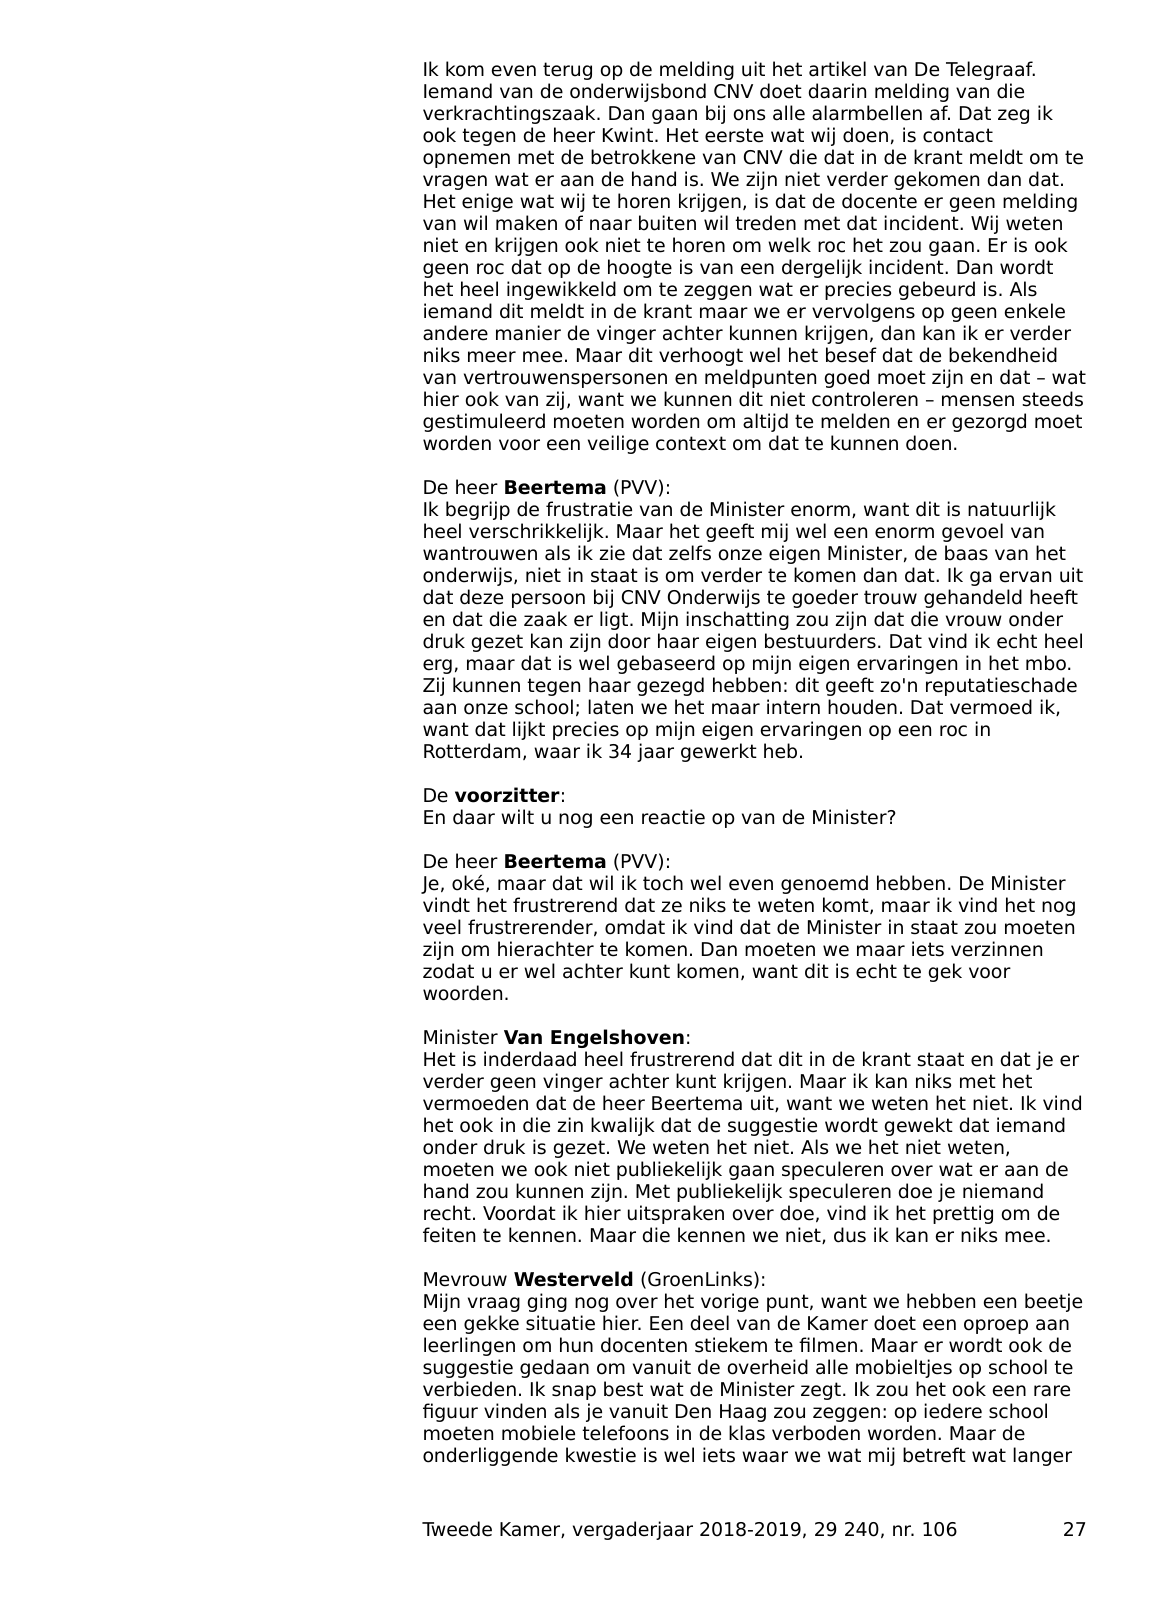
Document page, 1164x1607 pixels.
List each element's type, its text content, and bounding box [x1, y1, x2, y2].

text En daar wilt u nog een reactie op van de Minister? [422, 807, 1087, 829]
text De heer Beertema (PVV): [422, 477, 1087, 499]
text Ik begrijp de frustratie van de Minister enorm, want dit is natuurlijk heel verschrikkelijk. Maar het geeft mij wel een enorm gevoel van wantrouwen als ik zie dat zelfs onze eigen Minister, de baas van het onderwijs, niet in staat is om verder te komen dan dat. Ik ga ervan uit dat deze persoon bij CNV Onderwijs te goeder trouw gehandeld heeft en dat die zaak er ligt. Mijn inschatting zou zijn dat die vrouw onder druk gezet kan zijn door haar eigen bestuurders. Dat vind ik echt heel erg, maar dat is wel gebaseerd op mijn eigen ervaringen in het mbo. Zij kunnen tegen haar gezegd hebben: dit geeft zo'n reputatieschade aan onze school; laten we het maar intern houden. Dat vermoed ik, want dat lijkt precies op mijn eigen ervaringen op een roc in Rotterdam, waar ik 34 jaar gewerkt heb. [422, 499, 1087, 763]
text Minister Van Engelshoven: [422, 1027, 1087, 1049]
text De heer Beertema (PVV): [422, 851, 1087, 873]
text Mevrouw Westerveld (GroenLinks): [422, 1269, 1087, 1291]
text Het is inderdaad heel frustrerend dat dit in de krant staat en dat je er verder geen vinger achter kunt krijgen. Maar ik kan niks met het vermoeden dat de heer Beertema uit, want we weten het niet. Ik vind het ook in die zin kwalijk dat de suggestie wordt gewekt dat iemand onder druk is gezet. We weten het niet. Als we het niet weten, moeten we ook niet publiekelijk gaan speculeren over wat er aan de hand zou kunnen zijn. Met publiekelijk speculeren doe je niemand recht. Voordat ik hier uitspraken over doe, vind ik het prettig om de feiten te kennen. Maar die kennen we niet, dus ik kan er niks mee. [422, 1049, 1087, 1247]
text Je, oké, maar dat wil ik toch wel even genoemd hebben. De Minister vindt het frustrerend dat ze niks te weten komt, maar ik vind het nog veel frustrerender, omdat ik vind dat de Minister in staat zou moeten zijn om hierachter te komen. Dan moeten we maar iets verzinnen zodat u er wel achter kunt komen, want dit is echt te gek voor woorden. [422, 873, 1087, 1005]
text Ik kom even terug op de melding uit het artikel van De Telegraaf. Iemand van de onderwijsbond CNV doet daarin melding van die verkrachtingszaak. Dan gaan bij ons alle alarmbellen af. Dat zeg ik ook tegen de heer Kwint. Het eerste wat wij doen, is contact opnemen met de betrokkene van CNV die dat in de krant meldt om te vragen wat er aan de hand is. We zijn niet verder gekomen dan dat. Het enige wat wij te horen krijgen, is dat de docente er geen melding van wil maken of naar buiten wil treden met dat incident. Wij weten niet en krijgen ook niet te horen om welk roc het zou gaan. Er is ook geen roc dat op de hoogte is van een dergelijk incident. Dan wordt het heel ingewikkeld om te zeggen wat er precies gebeurd is. Als iemand dit meldt in de krant maar we er vervolgens op geen enkele andere manier de vinger achter kunnen krijgen, dan kan ik er verder niks meer mee. Maar dit verhoogt wel het besef dat de bekendheid van vertrouwenspersonen en meldpunten goed moet zijn en dat – wat hier ook van zij, want we kunnen dit niet controleren – mensen steeds gestimuleerd moeten worden om altijd te melden en er gezorgd moet worden voor een veilige context om dat te kunnen doen. [422, 59, 1087, 455]
text De voorzitter: [422, 785, 1087, 807]
text Mijn vraag ging nog over het vorige punt, want we hebben een beetje een gekke situatie hier. Een deel van de Kamer doet een oproep aan leerlingen om hun docenten stiekem te filmen. Maar er wordt ook de suggestie gedaan om vanuit de overheid alle mobieltjes op school te verbieden. Ik snap best wat de Minister zegt. Ik zou het ook een rare figuur vinden als je vanuit Den Haag zou zeggen: op iedere school moeten mobiele telefoons in de klas verboden worden. Maar de onderliggende kwestie is wel iets waar we wat mij betreft wat langer [422, 1291, 1087, 1467]
